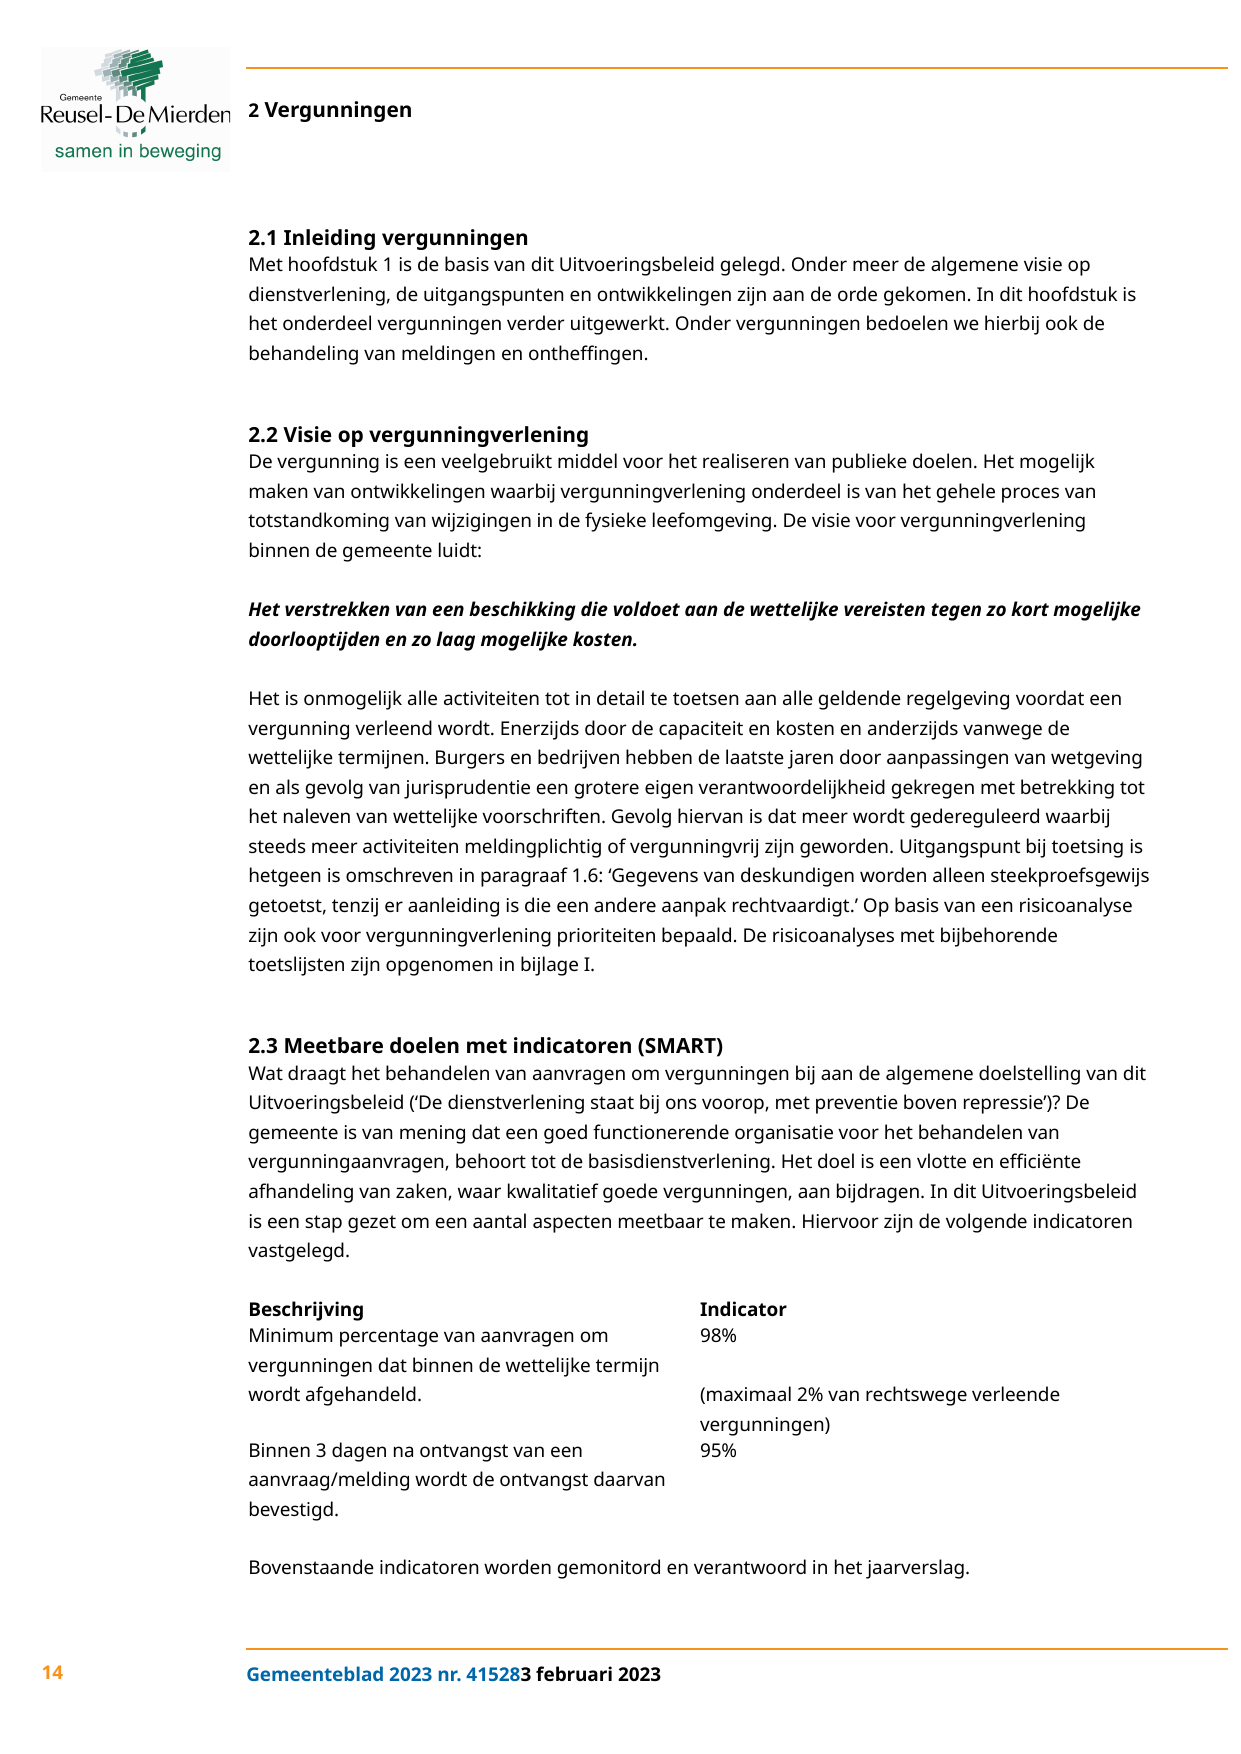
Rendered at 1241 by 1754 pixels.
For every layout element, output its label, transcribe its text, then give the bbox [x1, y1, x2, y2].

picture [41, 47, 231, 172]
text Het is onmogelijk alle activiteiten tot in detail te toetsen aan alle geldende regelgeving voordat een vergunning verleend wordt. Enerzijds door de capaciteit en kosten en anderzijds vanwege de wettelijke termijnen. Burgers en bedrijven hebben de laatste jaren door aanpassingen van wetgeving en als gevolg van jurisprudentie een grotere eigen verantwoordelijkheid gekregen met betrekking tot het naleven van wettelijke voorschriften. Gevolg hiervan is dat meer wordt gedereguleerd waarbij steeds meer activiteiten meldingplichtig of vergunningvrij zijn geworden. Uitgangspunt bij toetsing is hetgeen is omschreven in paragraaf 1.6: ‘Gegevens van deskundigen worden alleen steekproefsgewijs getoetst, tenzij er aanleiding is die een andere aanpak rechtvaardigt.’ Op basis van een risicoanalyse zijn ook voor vergunningverlening prioriteiten bepaald. De risicoanalyses met bijbehorende toetslijsten zijn opgenomen in bijlage I. [248, 685, 1152, 977]
table_cell Binnen 3 dagen na ontvangst van een aanvraag/melding wordt de ontvangst daarvan bevestigd. [248, 1437, 700, 1522]
text 2 Vergunningen [248, 95, 1152, 123]
table_cell Minimum percentage van aanvragen om vergunningen dat binnen de wettelijke termijn wordt afgehandeld. [248, 1323, 700, 1437]
text Wat draagt het behandelen van aanvragen om vergunningen bij aan de algemene doelstelling van dit Uitvoeringsbeleid (‘De dienstverlening staat bij ons voorop, met preventie boven repressie’)? De gemeente is van mening dat een goed functionerende organisatie voor het behandelen van vergunningaanvragen, behoort tot de basisdienstverlening. Het doel is een vlotte en efficiënte afhandeling van zaken, waar kwalitatief goede vergunningen, aan bijdragen. In dit Uitvoeringsbeleid is een stap gezet om een aantal aspecten meetbaar te maken. Hiervoor zijn de volgende indicatoren vastgelegd. [248, 1060, 1152, 1263]
text Bovenstaande indicatoren worden gemonitord en verantwoord in het jaarverslag. [248, 1554, 1152, 1580]
table_cell 95% [700, 1437, 1152, 1522]
text 2.3 Meetbare doelen met indicatoren (SMART) [248, 1031, 1152, 1060]
table_header Indicator [700, 1297, 1152, 1322]
table_cell 98% (maximaal 2% van rechtswege verleende vergunningen) [700, 1323, 1152, 1437]
text Het verstrekken van een beschikking die voldoet aan de wettelijke vereisten tegen zo kort mogelijke doorlooptijden en zo laag mogelijke kosten. [248, 596, 1152, 652]
text Met hoofdstuk 1 is de basis van dit Uitvoeringsbeleid gelegd. Onder meer de algemene visie op dienstverlening, de uitgangspunten en ontwikkelingen zijn aan de orde gekomen. In dit hoofdstuk is het onderdeel vergunningen verder uitgewerkt. Onder vergunningen bedoelen we hierbij ook de behandeling van meldingen en ontheffingen. [248, 251, 1152, 366]
table_header Beschrijving [248, 1297, 700, 1322]
text 2.1 Inleiding vergunningen [248, 223, 1152, 251]
text 2.2 Visie op vergunningverlening [248, 420, 1152, 448]
text De vergunning is een veelgebruikt middel voor het realiseren van publieke doelen. Het mogelijk maken van ontwikkelingen waarbij vergunningverlening onderdeel is van het gehele proces van totstandkoming van wijzigingen in de fysieke leefomgeving. De visie voor vergunningverlening binnen de gemeente luidt: [248, 448, 1152, 563]
